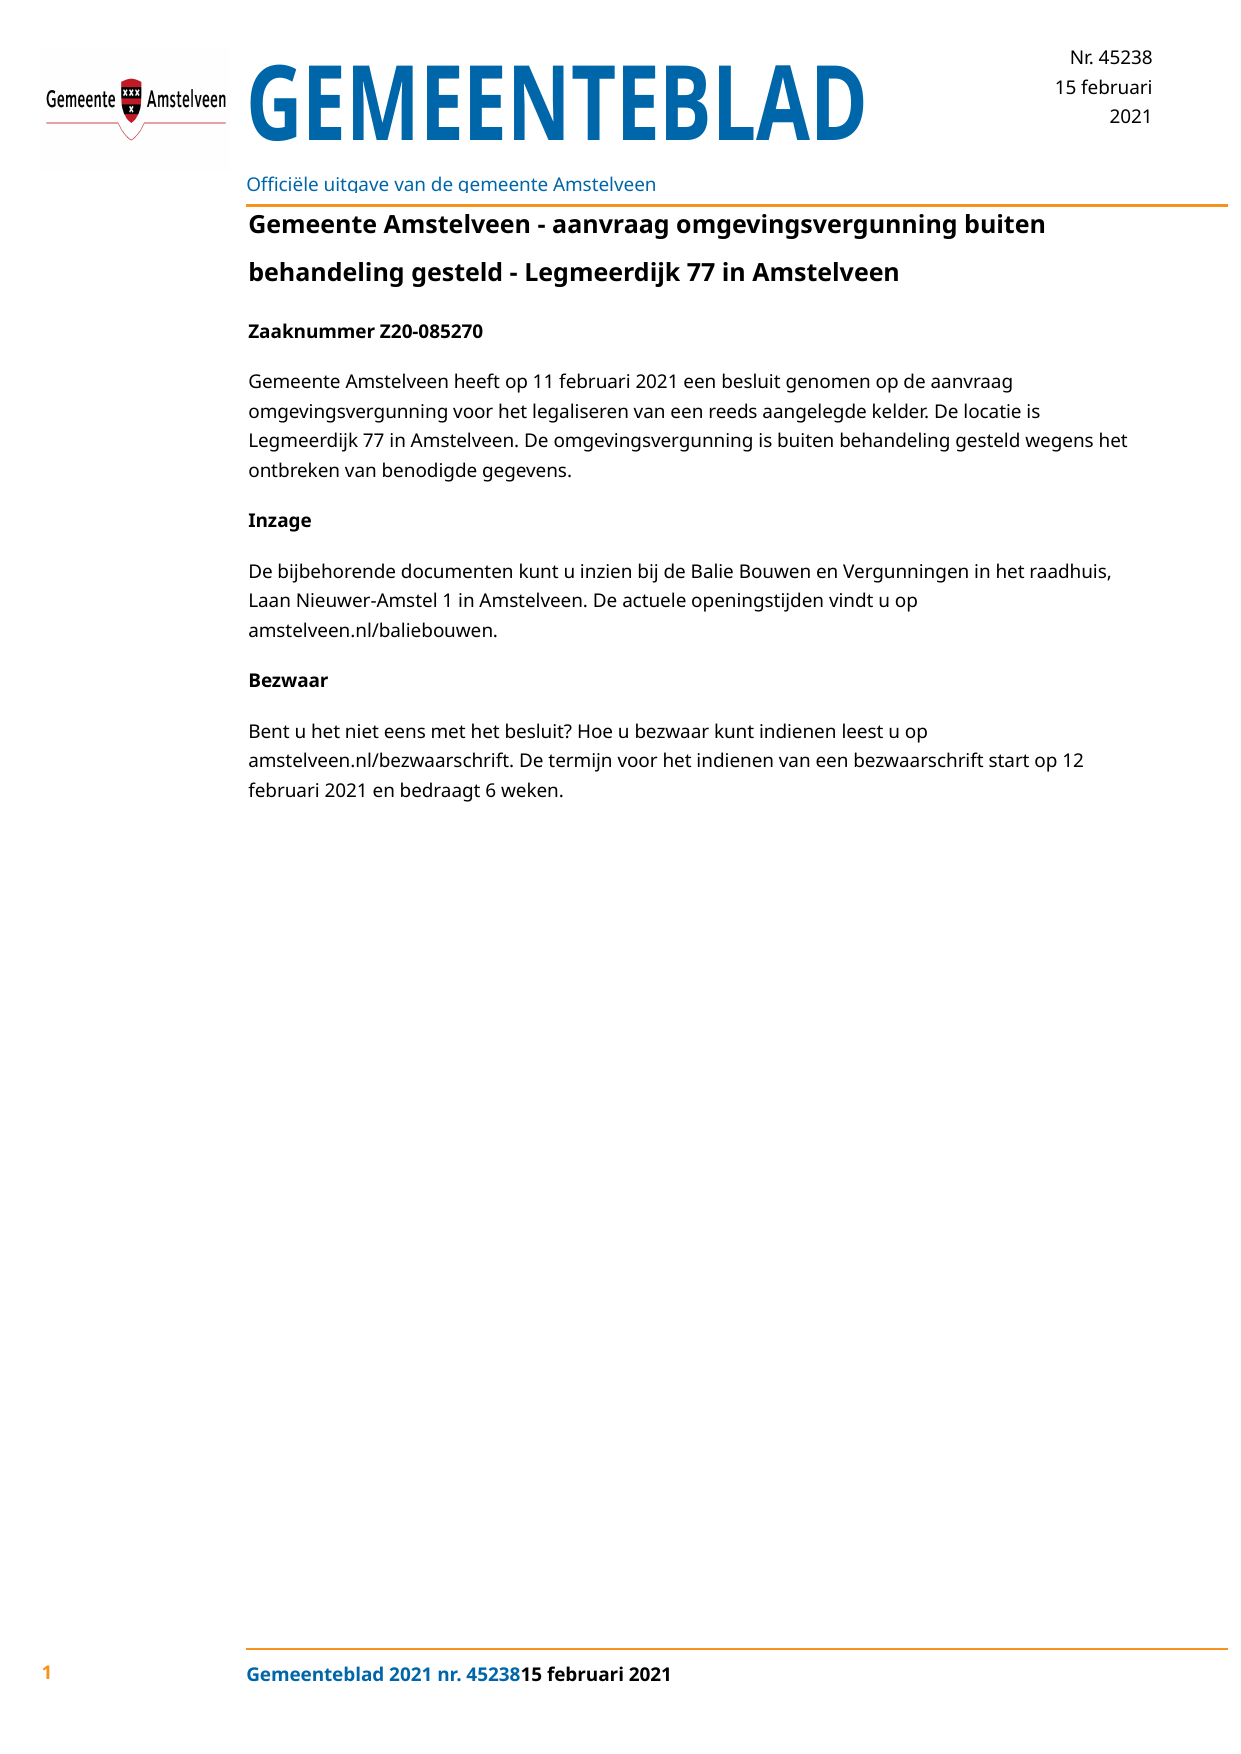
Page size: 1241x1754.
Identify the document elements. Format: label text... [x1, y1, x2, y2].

text Bent u het niet eens met het besluit? Hoe u bezwaar kunt indienen leest u op amstelveen.nl/bezwaarschrift. De termijn voor het indienen van een bezwaarschrift start op 12 februari 2021 en bedraagt 6 weken. [248, 718, 1152, 803]
text Zaaknummer Z20-085270 [248, 318, 1152, 344]
text Gemeente Amstelveen - aanvraag omgevingsvergunning buiten behandeling gesteld - Legmeerdijk 77 in Amstelveen [248, 207, 1152, 288]
text Gemeente Amstelveen heeft op 11 februari 2021 een besluit genomen op de aanvraag omgevingsvergunning voor het legaliseren van een reeds aangelegde kelder. De locatie is Legmeerdijk 77 in Amstelveen. De omgevingsvergunning is buiten behandeling gesteld wegens het ontbreken van benodigde gegevens. [248, 368, 1152, 483]
text De bijbehorende documenten kunt u inzien bij de Balie Bouwen en Vergunningen in het raadhuis, Laan Nieuwer-Amstel 1 in Amstelveen. De actuele openingstijden vindt u op amstelveen.nl/baliebouwen. [248, 558, 1152, 643]
text Bezwaar [248, 667, 1152, 693]
picture [41, 47, 231, 172]
text Inzage [248, 507, 1152, 533]
